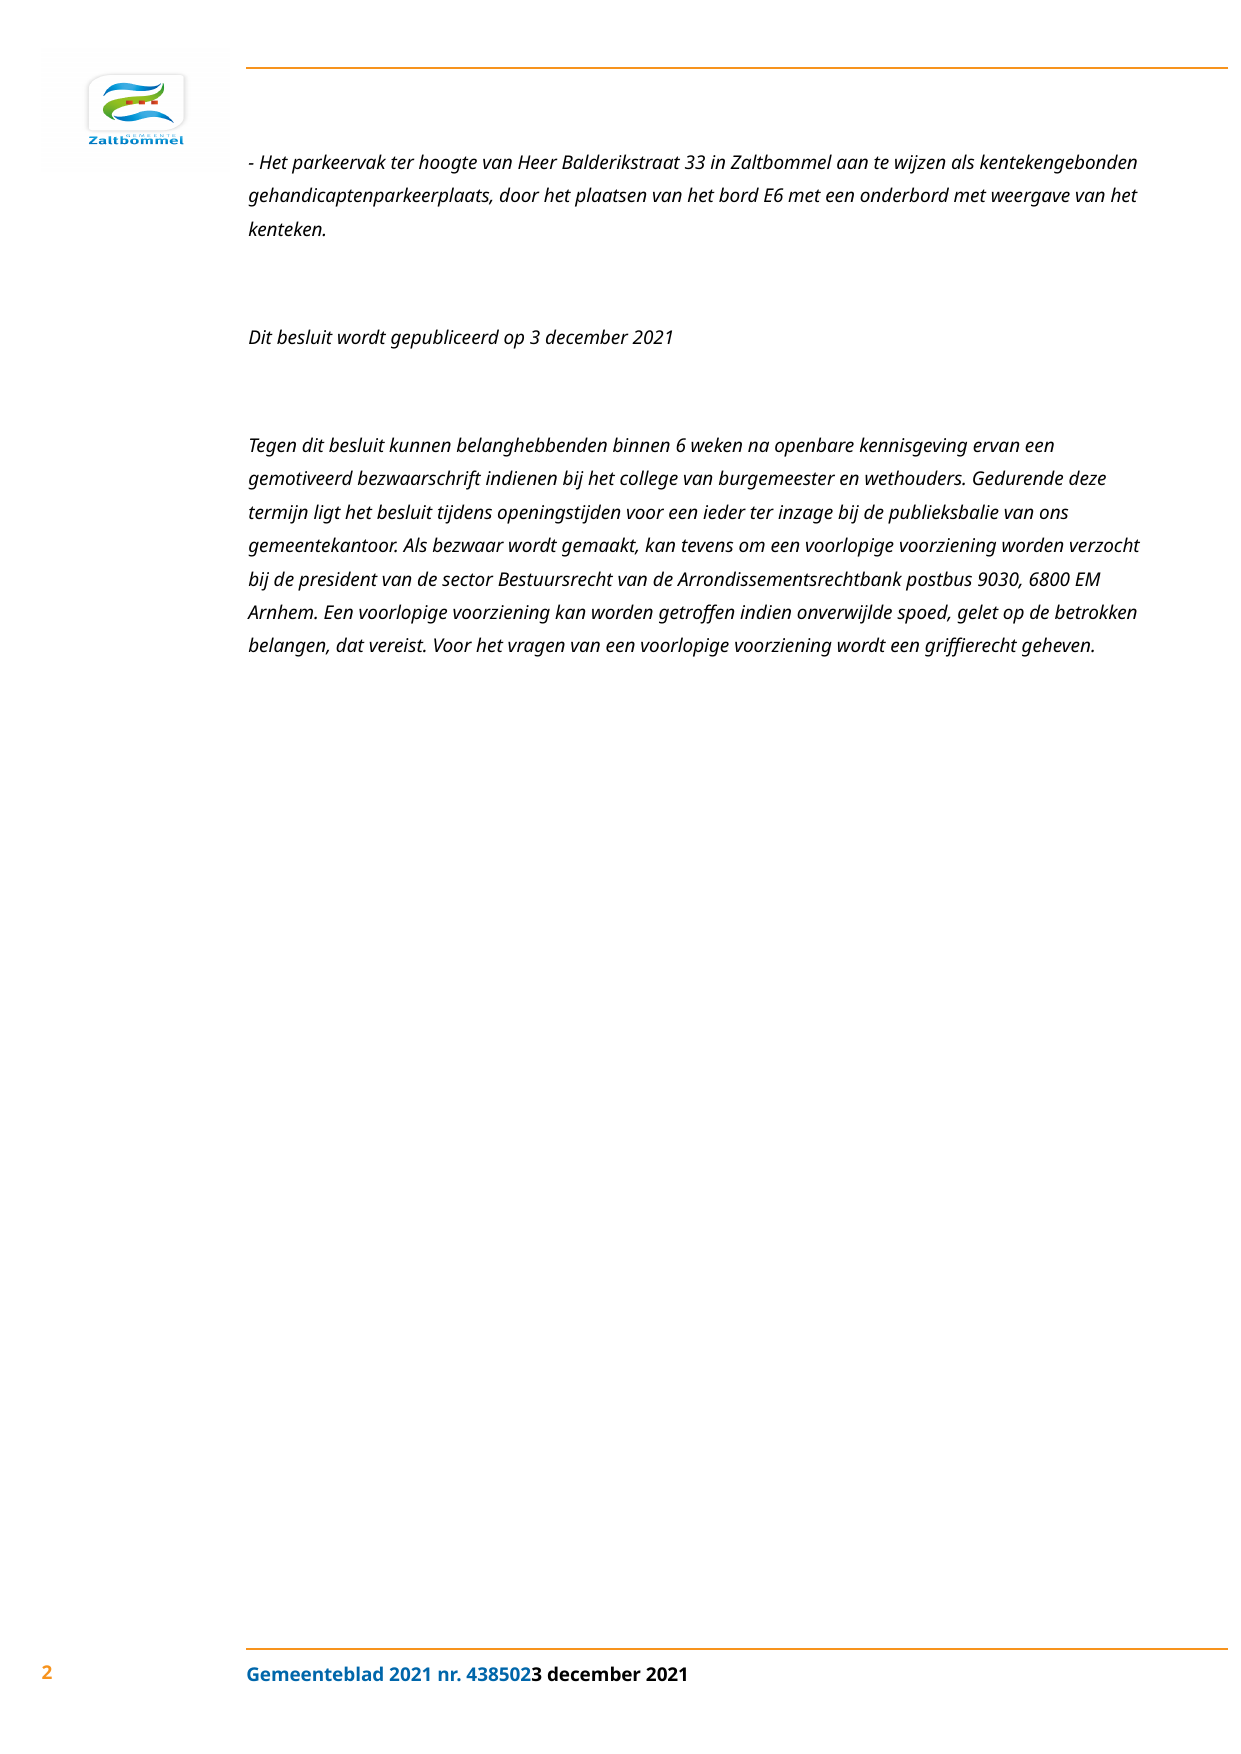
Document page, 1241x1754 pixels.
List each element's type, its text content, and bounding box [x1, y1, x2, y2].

picture [41, 47, 231, 172]
text - Het parkeervak ter hoogte van Heer Balderikstraat 33 in Zaltbommel aan te wijzen als kentekengebonden gehandicaptenparkeerplaats, door het plaatsen van het bord E6 met een onderbord met weergave van het kenteken. [248, 149, 1152, 241]
text Dit besluit wordt gepubliceerd op 3 december 2021 [248, 324, 1152, 349]
text Tegen dit besluit kunnen belanghebbenden binnen 6 weken na openbare kennisgeving ervan een gemotiveerd bezwaarschrift indienen bij het college van burgemeester en wethouders. Gedurende deze termijn ligt het besluit tijdens openingstijden voor een ieder ter inzage bij de publieksbalie van ons gemeentekantoor. Als bezwaar wordt gemaakt, kan tevens om een voorlopige voorziening worden verzocht bij de president van de sector Bestuursrecht van de Arrondissementsrechtbank postbus 9030, 6800 EM Arnhem. Een voorlopige voorziening kan worden getroffen indien onverwijlde spoed, gelet op de betrokken belangen, dat vereist. Voor het vragen van een voorlopige voorziening wordt een griffierecht geheven. [248, 432, 1152, 658]
